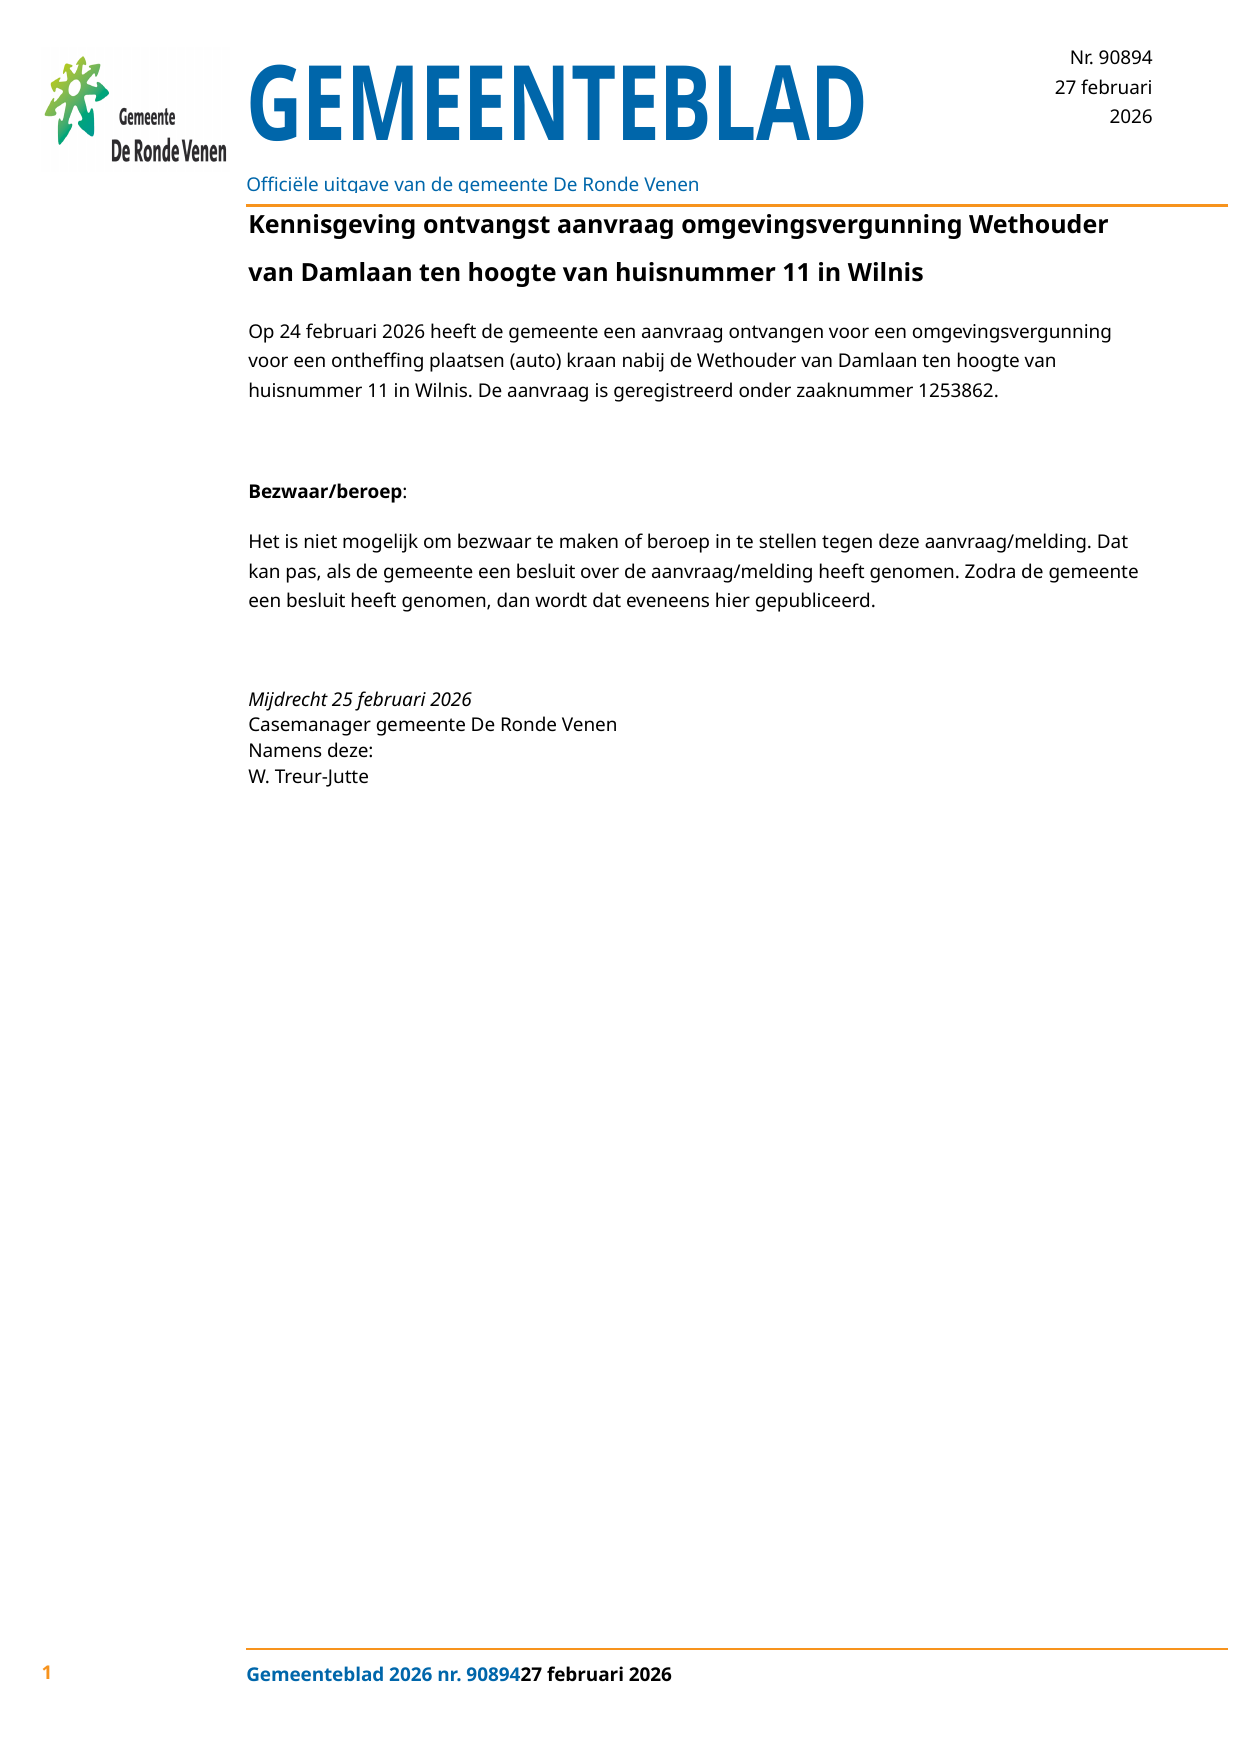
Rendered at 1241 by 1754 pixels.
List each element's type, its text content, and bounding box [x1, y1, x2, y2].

text Bezwaar/beroep: [248, 478, 1152, 504]
text Namens deze: [248, 737, 1152, 763]
text W. Treur-Jutte [248, 763, 1152, 789]
text Casemanager gemeente De Ronde Venen [248, 711, 1152, 737]
text Kennisgeving ontvangst aanvraag omgevingsvergunning Wethouder van Damlaan ten hoogte van huisnummer 11 in Wilnis [248, 207, 1152, 288]
text Op 24 februari 2026 heeft de gemeente een aanvraag ontvangen voor een omgevingsvergunning voor een ontheffing plaatsen (auto) kraan nabij de Wethouder van Damlaan ten hoogte van huisnummer 11 in Wilnis. De aanvraag is geregistreerd onder zaaknummer 1253862. [248, 318, 1152, 403]
text Mijdrecht 25 februari 2026 [248, 686, 1152, 711]
picture [41, 47, 231, 172]
text Het is niet mogelijk om bezwaar te maken of beroep in te stellen tegen deze aanvraag/melding. Dat kan pas, als de gemeente een besluit over de aanvraag/melding heeft genomen. Zodra de gemeente een besluit heeft genomen, dan wordt dat eveneens hier gepubliceerd. [248, 528, 1152, 613]
